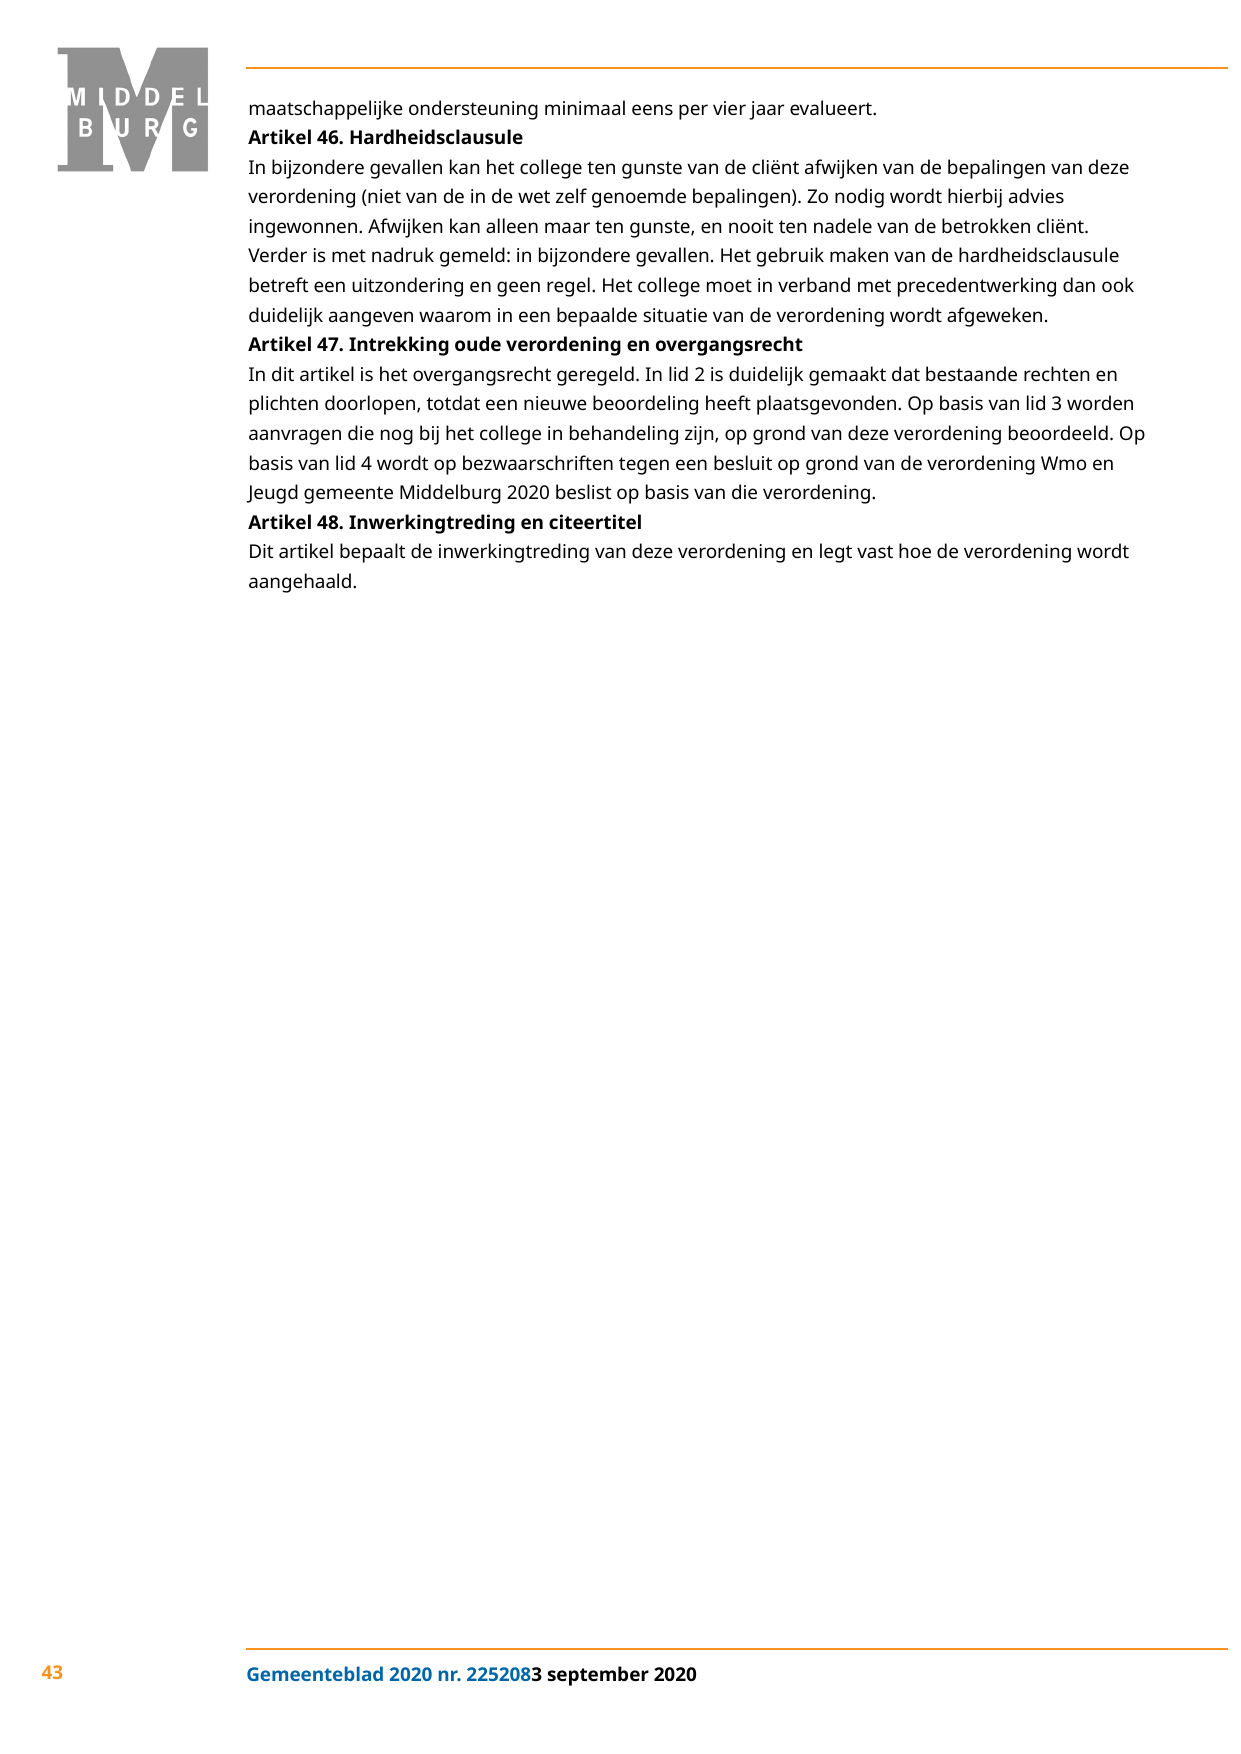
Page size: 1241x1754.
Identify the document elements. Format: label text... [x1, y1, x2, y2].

text Artikel 47. Intrekking oude verordening en overgangsrecht [248, 331, 1152, 357]
text Artikel 48. Inwerkingtreding en citeertitel [248, 509, 1152, 535]
text In dit artikel is het overgangsrecht geregeld. In lid 2 is duidelijk gemaakt dat bestaande rechten en plichten doorlopen, totdat een nieuwe beoordeling heeft plaatsgevonden. Op basis van lid 3 worden aanvragen die nog bij het college in behandeling zijn, op grond van deze verordening beoordeeld. Op basis van lid 4 wordt op bezwaarschriften tegen een besluit op grond van de verordening Wmo en Jeugd gemeente Middelburg 2020 beslist op basis van die verordening. [248, 361, 1152, 505]
picture [41, 47, 231, 172]
text maatschappelijke ondersteuning minimaal eens per vier jaar evalueert. [248, 95, 1152, 121]
text Dit artikel bepaalt de inwerkingtreding van deze verordening en legt vast hoe de verordening wordt aangehaald. [248, 538, 1152, 594]
text Artikel 46. Hardheidsclausule [248, 124, 1152, 150]
text In bijzondere gevallen kan het college ten gunste van de cliënt afwijken van de bepalingen van deze verordening (niet van de in de wet zelf genoemde bepalingen). Zo nodig wordt hierbij advies ingewonnen. Afwijken kan alleen maar ten gunste, en nooit ten nadele van de betrokken cliënt. Verder is met nadruk gemeld: in bijzondere gevallen. Het gebruik maken van de hardheidsclausule betreft een uitzondering en geen regel. Het college moet in verband met precedentwerking dan ook duidelijk aangeven waarom in een bepaalde situatie van de verordening wordt afgeweken. [248, 154, 1152, 328]
